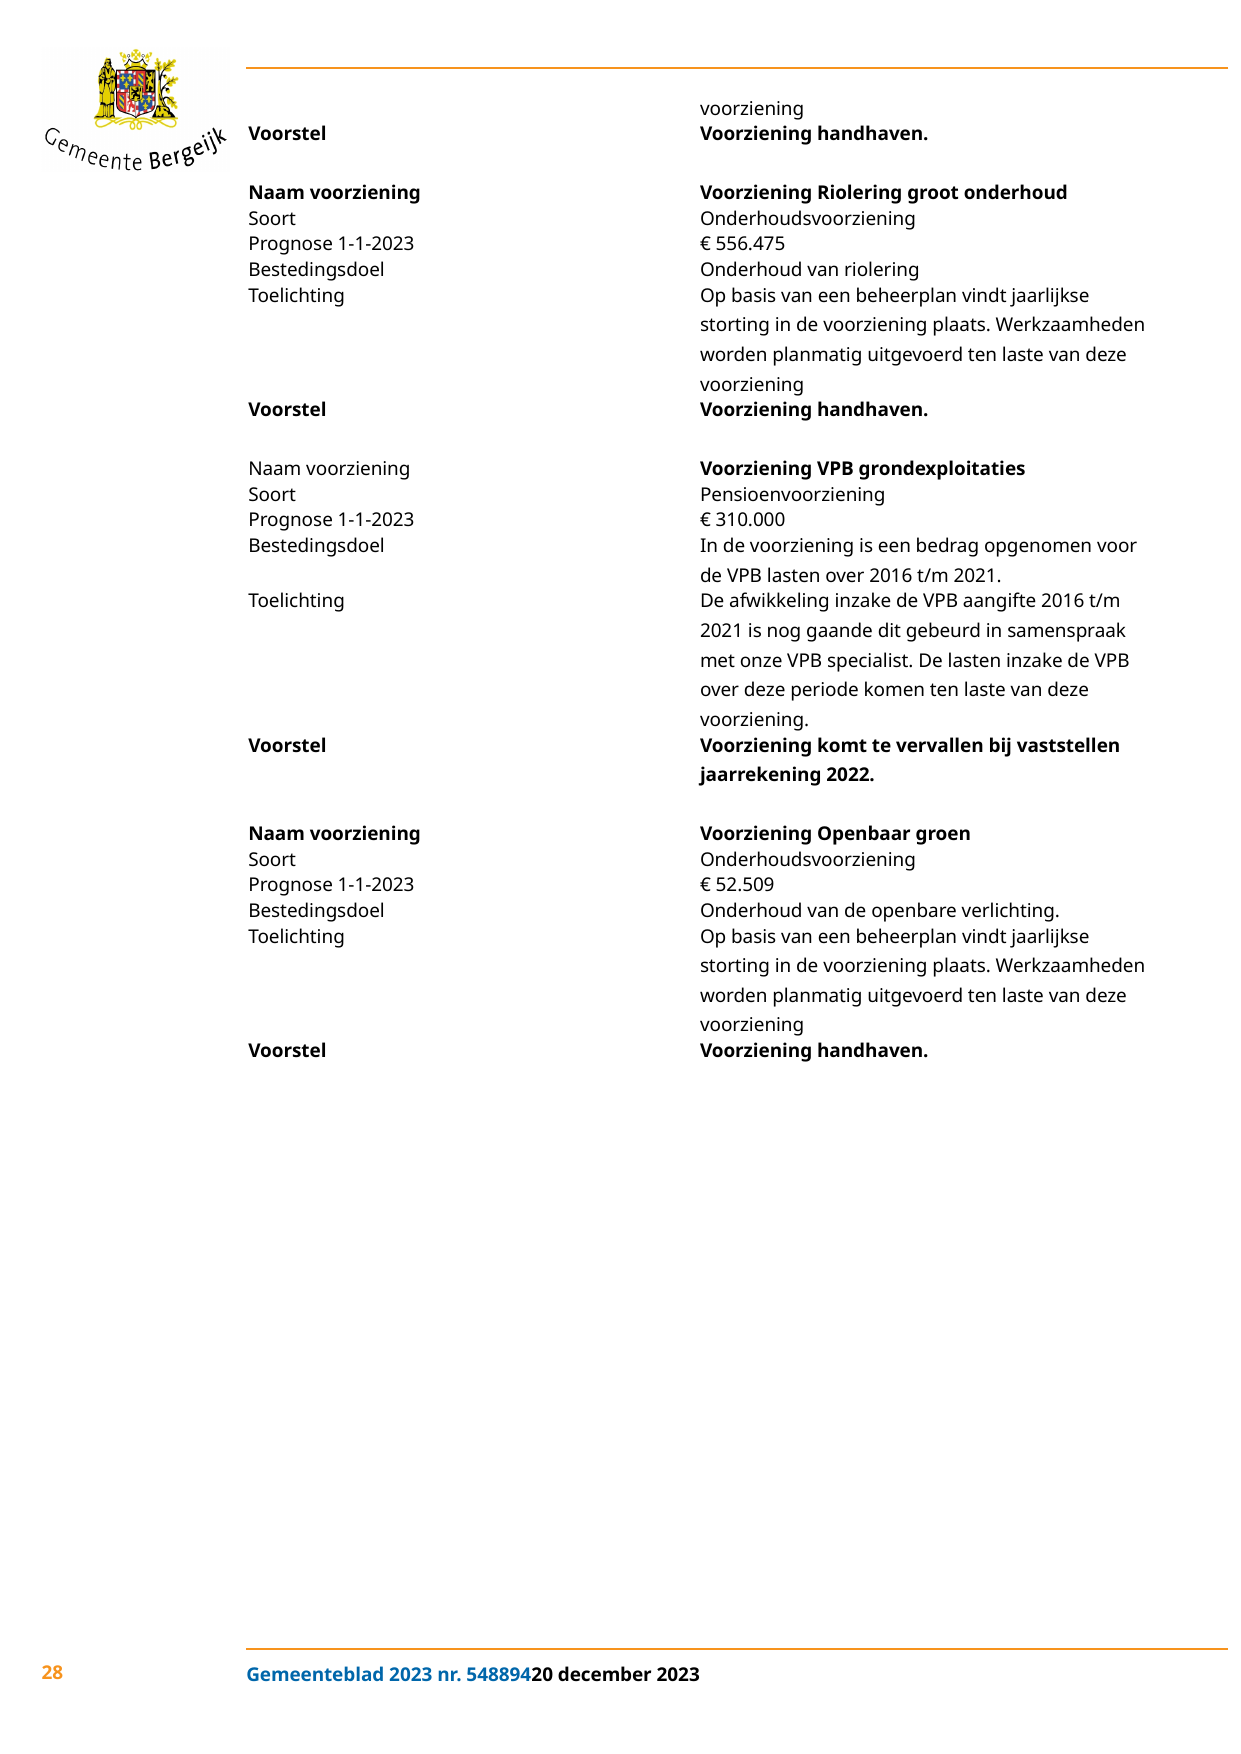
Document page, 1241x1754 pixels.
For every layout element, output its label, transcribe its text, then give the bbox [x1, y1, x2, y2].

table_cell Prognose 1-1-2023 [248, 231, 700, 256]
table_cell Bestedingsdoel [248, 897, 700, 923]
table_cell In de voorziening is een bedrag opgenomen voor de VPB lasten over 2016 t/m 2021. [700, 533, 1152, 588]
table_cell € 556.475 [700, 231, 1152, 256]
table_cell Onderhoud van de openbare verlichting. [700, 897, 1152, 923]
table_cell Voorstel [248, 1038, 700, 1063]
table_cell Bestedingsdoel [248, 533, 700, 588]
table_cell Voorziening handhaven. [700, 1038, 1152, 1063]
table_cell Soort [248, 481, 700, 507]
table_cell € 310.000 [700, 507, 1152, 532]
table_cell Soort [248, 205, 700, 231]
table_header Naam voorziening [248, 455, 700, 481]
table_cell Voorstel [248, 397, 700, 422]
table_cell Voorziening handhaven. [700, 397, 1152, 422]
table_cell Onderhoudsvoorziening [700, 205, 1152, 231]
table_cell De afwikkeling inzake de VPB aangifte 2016 t/m 2021 is nog gaande dit gebeurd in samenspraak met onze VPB specialist. De lasten inzake de VPB over deze periode komen ten laste van deze voorziening. [700, 588, 1152, 732]
picture [41, 47, 231, 172]
table_cell Voorstel [248, 732, 700, 787]
table_header Naam voorziening [248, 820, 700, 846]
table_cell Onderhoud van riolering [700, 256, 1152, 282]
table_cell Toelichting [248, 588, 700, 732]
table_cell Voorziening komt te vervallen bij vaststellen jaarrekening 2022. [700, 732, 1152, 787]
table_cell Op basis van een beheerplan vindt jaarlijkse storting in de voorziening plaats. Werkzaamheden worden planmatig uitgevoerd ten laste van deze voorziening [700, 282, 1152, 397]
table_header Voorziening VPB grondexploitaties [700, 455, 1152, 481]
table_cell Soort [248, 846, 700, 871]
table_cell € 52.509 [700, 871, 1152, 897]
table_cell Bestedingsdoel [248, 256, 700, 282]
table_header Naam voorziening [248, 179, 700, 205]
table_cell voorziening [700, 95, 1152, 121]
table_header Voorziening Riolering groot onderhoud [700, 179, 1152, 205]
table_cell Toelichting [248, 282, 700, 397]
table_cell Pensioenvoorziening [700, 481, 1152, 507]
table_cell [248, 95, 700, 121]
table_cell Prognose 1-1-2023 [248, 507, 700, 532]
table_cell Voorstel [248, 121, 700, 146]
table_cell Prognose 1-1-2023 [248, 871, 700, 897]
table_cell Voorziening handhaven. [700, 121, 1152, 146]
table_cell Toelichting [248, 923, 700, 1037]
table_cell Onderhoudsvoorziening [700, 846, 1152, 871]
table_header Voorziening Openbaar groen [700, 820, 1152, 846]
table_cell Op basis van een beheerplan vindt jaarlijkse storting in de voorziening plaats. Werkzaamheden worden planmatig uitgevoerd ten laste van deze voorziening [700, 923, 1152, 1037]
